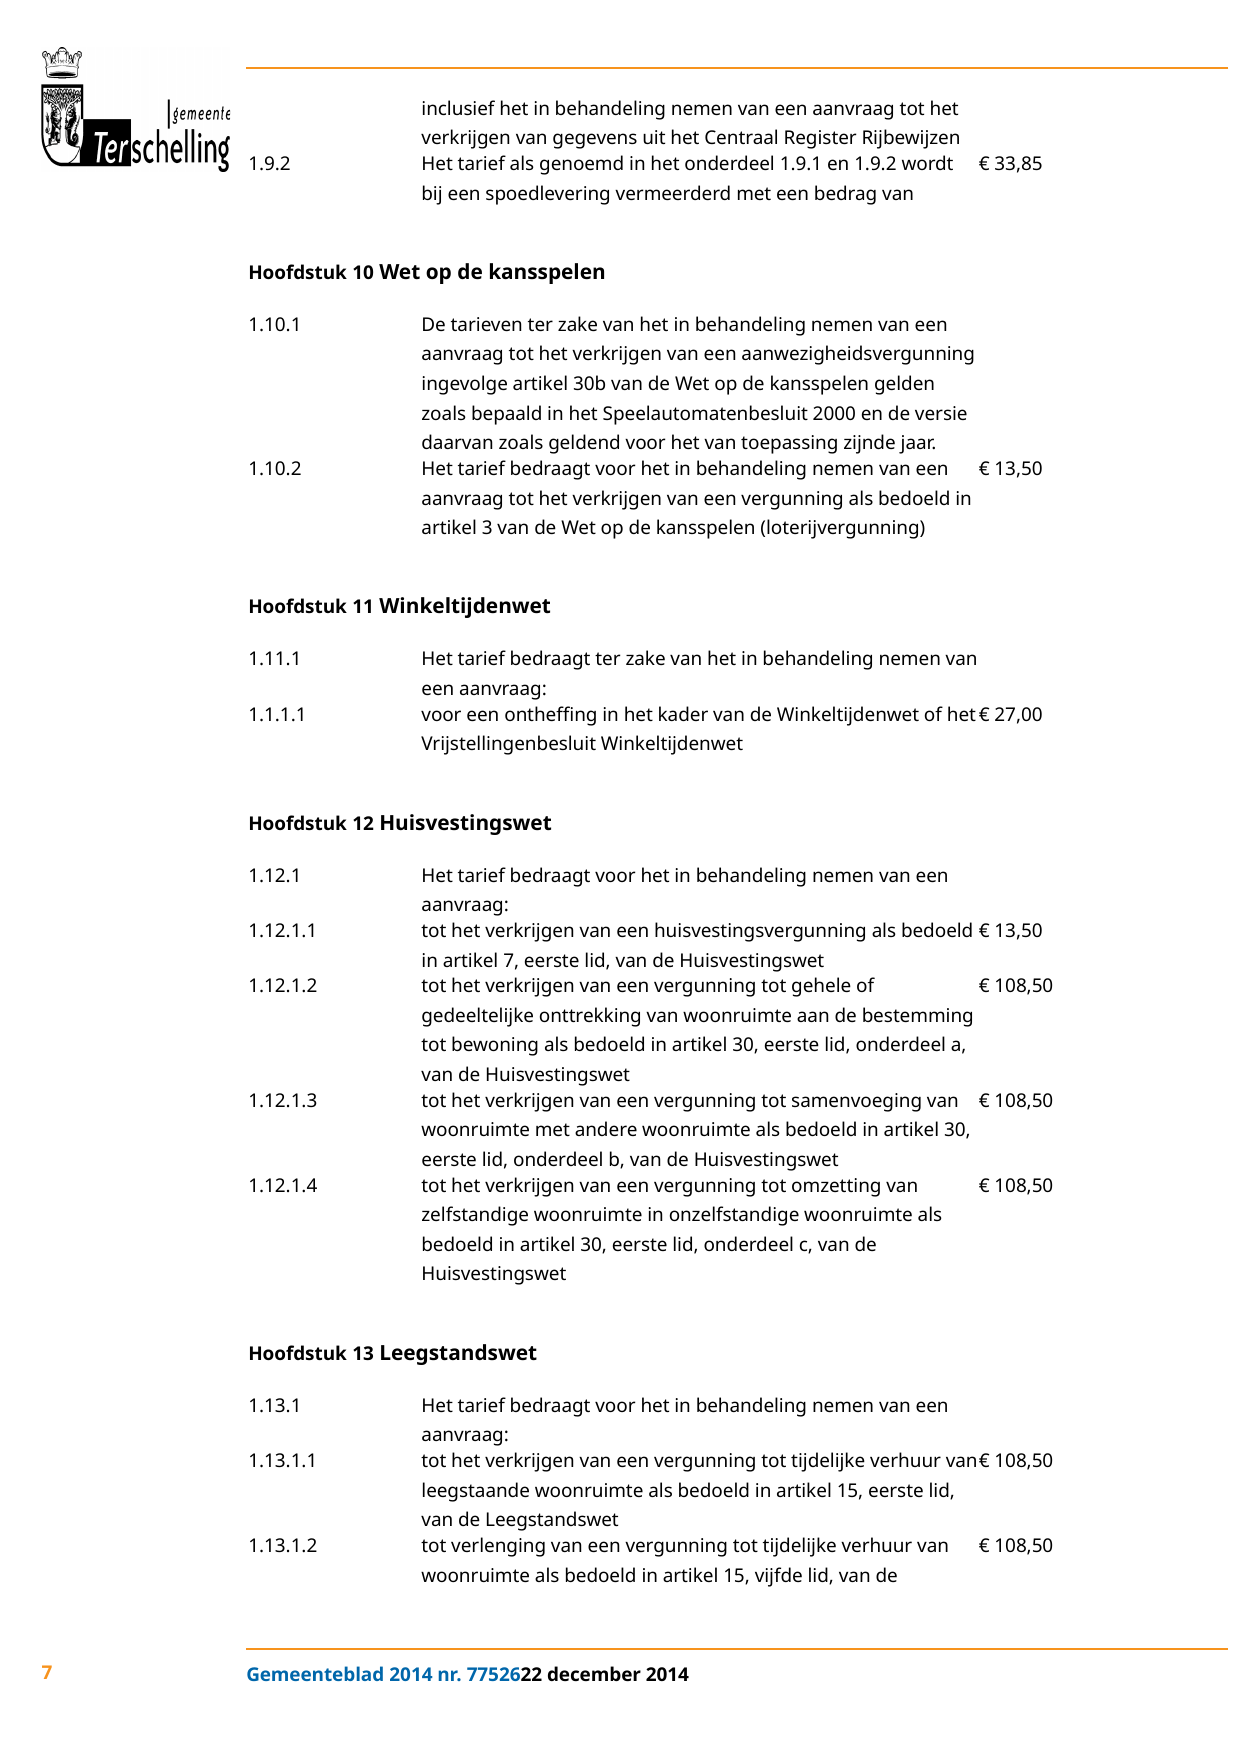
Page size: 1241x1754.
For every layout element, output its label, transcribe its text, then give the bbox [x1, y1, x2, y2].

table_header Het tarief bedraagt ter zake van het in behandeling nemen van een aanvraag: [421, 646, 978, 701]
table_header [979, 646, 1152, 701]
table_cell € 108,50 [979, 1172, 1152, 1286]
table_header [979, 95, 1152, 150]
table_cell 1.9.2 [248, 150, 421, 205]
table_cell tot verlenging van een vergunning tot tijdelijke verhuur van woonruimte als bedoeld in artikel 15, vijfde lid, van de [421, 1532, 978, 1587]
table_cell tot het verkrijgen van een huisvestingsvergunning als bedoeld in artikel 7, eerste lid, van de Huisvestingswet [421, 917, 978, 972]
table_cell 1.12.1.4 [248, 1172, 421, 1286]
table_cell tot het verkrijgen van een vergunning tot tijdelijke verhuur van leegstaande woonruimte als bedoeld in artikel 15, eerste lid, van de Leegstandswet [421, 1447, 978, 1532]
table_cell € 27,00 [979, 701, 1152, 756]
table_header [248, 95, 421, 150]
table_cell € 13,50 [979, 455, 1152, 540]
table_cell € 108,50 [979, 1447, 1152, 1532]
table_cell Het tarief bedraagt voor het in behandeling nemen van een aanvraag tot het verkrijgen van een vergunning als bedoeld in artikel 3 van de Wet op de kansspelen (loterijvergunning) [421, 455, 978, 540]
table_cell tot het verkrijgen van een vergunning tot gehele of gedeeltelijke onttrekking van woonruimte aan de bestemming tot bewoning als bedoeld in artikel 30, eerste lid, onderdeel a, van de Huisvestingswet [421, 973, 978, 1087]
table_header [979, 862, 1152, 917]
table_header 1.11.1 [248, 646, 421, 701]
table_cell € 108,50 [979, 1087, 1152, 1172]
table_cell voor een ontheffing in het kader van de Winkeltijdenwet of het Vrijstellingenbesluit Winkeltijdenwet [421, 701, 978, 756]
table_header Het tarief bedraagt voor het in behandeling nemen van een aanvraag: [421, 862, 978, 917]
text Hoofdstuk 11 Winkeltijdenwet [248, 591, 1152, 620]
picture [41, 47, 231, 172]
table_header Het tarief bedraagt voor het in behandeling nemen van een aanvraag: [421, 1392, 978, 1447]
table_cell tot het verkrijgen van een vergunning tot samenvoeging van woonruimte met andere woonruimte als bedoeld in artikel 30, eerste lid, onderdeel b, van de Huisvestingswet [421, 1087, 978, 1172]
table_header 1.10.1 [248, 311, 421, 455]
text Hoofdstuk 13 Leegstandswet [248, 1338, 1152, 1366]
table_cell tot het verkrijgen van een vergunning tot omzetting van zelfstandige woonruimte in onzelfstandige woonruimte als bedoeld in artikel 30, eerste lid, onderdeel c, van de Huisvestingswet [421, 1172, 978, 1286]
table_cell 1.12.1.3 [248, 1087, 421, 1172]
table_cell 1.13.1.1 [248, 1447, 421, 1532]
table_cell € 33,85 [979, 150, 1152, 205]
table_cell 1.1.1.1 [248, 701, 421, 756]
table_header [979, 1392, 1152, 1447]
table_header 1.13.1 [248, 1392, 421, 1447]
table_cell € 108,50 [979, 973, 1152, 1087]
text Hoofdstuk 12 Huisvestingswet [248, 808, 1152, 836]
table_cell 1.13.1.2 [248, 1532, 421, 1587]
table_header De tarieven ter zake van het in behandeling nemen van een aanvraag tot het verkrijgen van een aanwezigheidsvergunning ingevolge artikel 30b van de Wet op de kansspelen gelden zoals bepaald in het Speelautomatenbesluit 2000 en de versie daarvan zoals geldend voor het van toepassing zijnde jaar. [421, 311, 978, 455]
table_header [979, 311, 1152, 455]
table_cell 1.12.1.2 [248, 973, 421, 1087]
table_cell € 108,50 [979, 1532, 1152, 1587]
table_header inclusief het in behandeling nemen van een aanvraag tot het verkrijgen van gegevens uit het Centraal Register Rijbewijzen [421, 95, 978, 150]
table_header 1.12.1 [248, 862, 421, 917]
table_cell € 13,50 [979, 917, 1152, 972]
table_cell Het tarief als genoemd in het onderdeel 1.9.1 en 1.9.2 wordt bij een spoedlevering vermeerderd met een bedrag van [421, 150, 978, 205]
text Hoofdstuk 10 Wet op de kansspelen [248, 257, 1152, 285]
table_cell 1.12.1.1 [248, 917, 421, 972]
table_cell 1.10.2 [248, 455, 421, 540]
